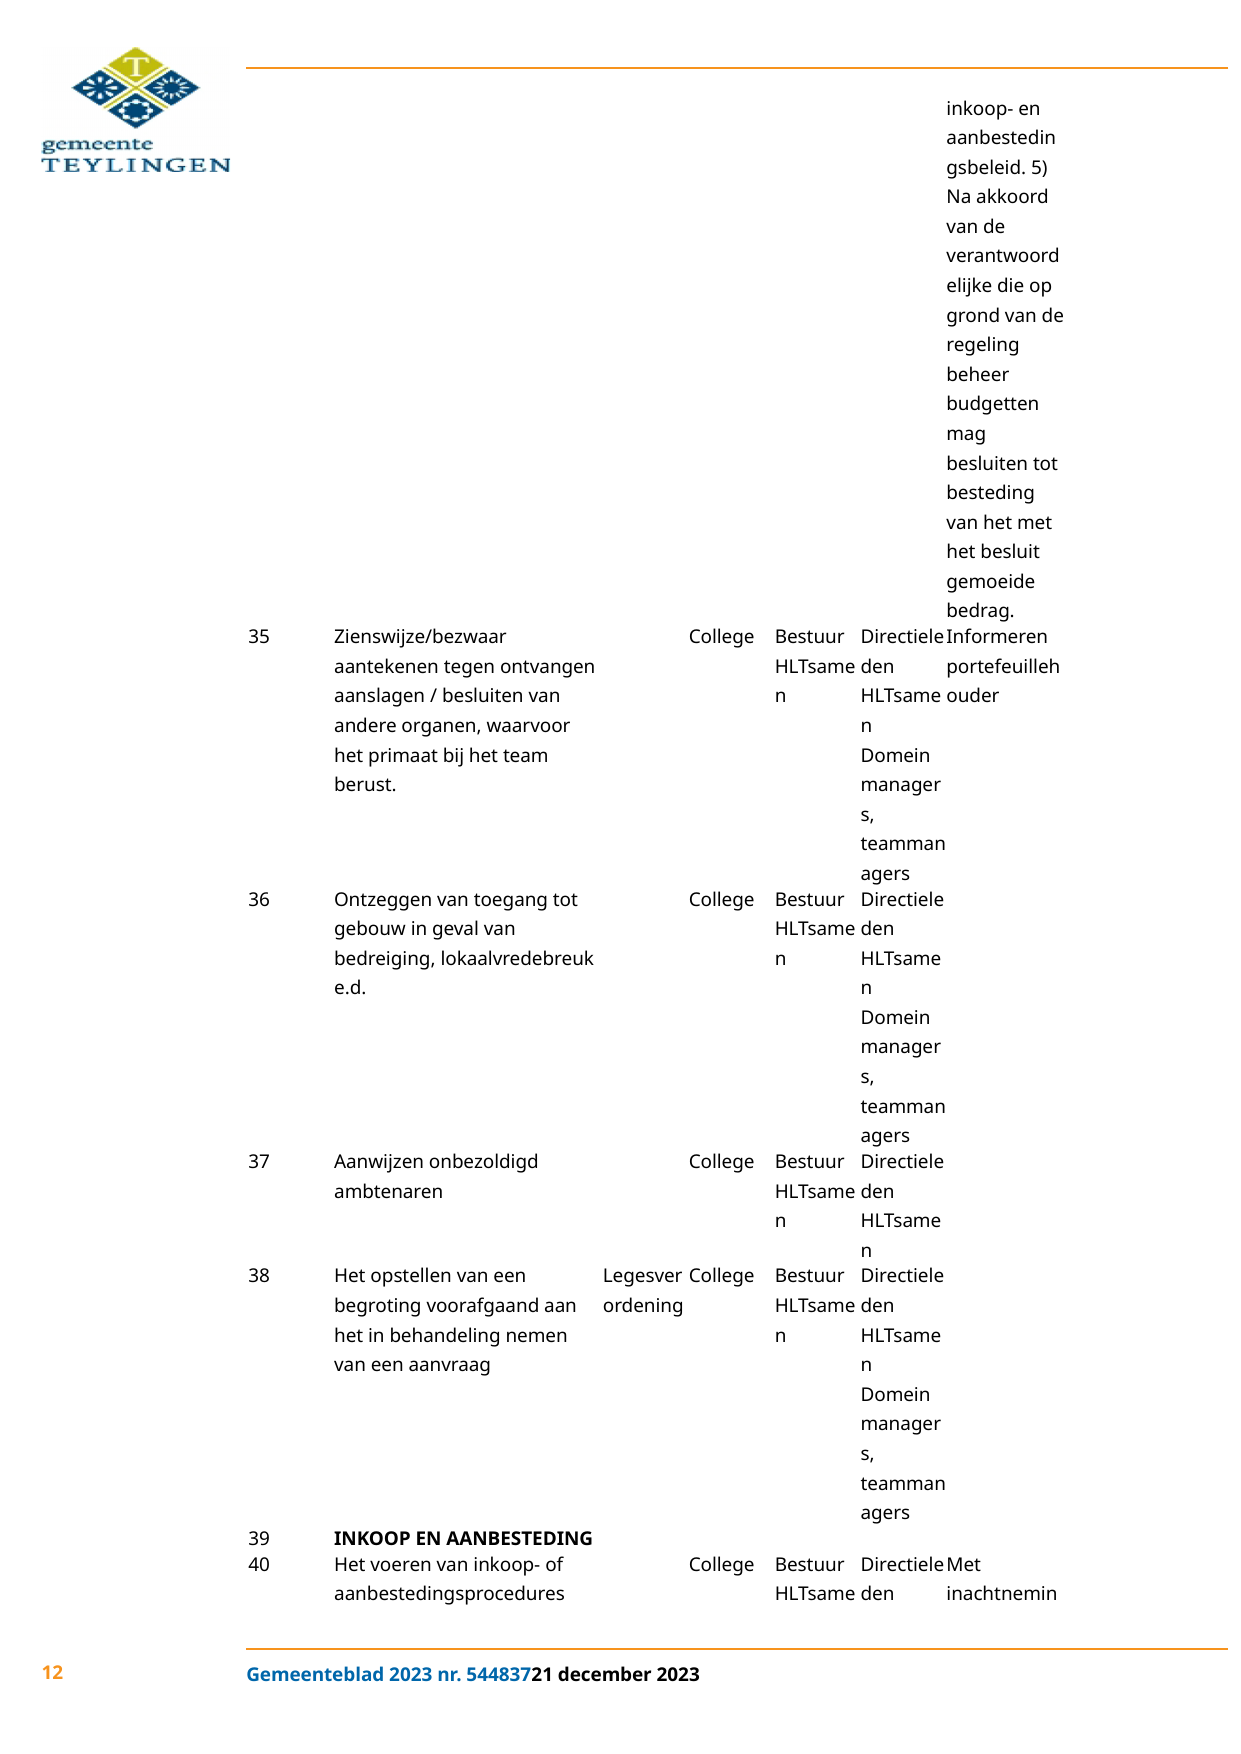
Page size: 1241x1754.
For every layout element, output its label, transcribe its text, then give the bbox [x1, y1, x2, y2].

table_cell Directieleden HLTsamen Domeinmanagers, teammanagers [860, 1263, 946, 1525]
table_cell inkoop- en aanbestedingsbeleid. 5) Na akkoord van de verantwoordelijke die op grond van de regeling beheer budgetten mag besluiten tot besteding van het met het besluit gemoeide bedrag. [946, 95, 1066, 623]
picture [41, 47, 231, 172]
table_cell [1066, 624, 1152, 886]
table_cell [603, 1148, 688, 1263]
table_cell [1066, 95, 1152, 623]
table_cell [603, 95, 688, 623]
table_cell Informeren portefeuillehouder [946, 624, 1066, 886]
table_cell [946, 886, 1066, 1148]
table_cell College [689, 1551, 774, 1606]
table_cell Legesverordening [603, 1263, 688, 1525]
table_cell [946, 1148, 1066, 1263]
table_cell College [689, 886, 774, 1148]
table_cell 36 [248, 886, 334, 1148]
table_cell [1066, 1148, 1152, 1263]
table_cell Directieleden HLTsamen Domeinmanagers, teammanagers [860, 886, 946, 1148]
table_cell Directieleden HLTsamen Domeinmanagers, teammanagers [860, 624, 946, 886]
table_cell [689, 1525, 774, 1551]
table_cell Met inachtnemin [946, 1551, 1066, 1606]
table_cell [775, 1525, 860, 1551]
table_cell 38 [248, 1263, 334, 1525]
table_cell [860, 95, 946, 623]
table_cell Het opstellen van een begroting voorafgaand aan het in behandeling nemen van een aanvraag [334, 1263, 603, 1525]
table_cell [946, 1263, 1066, 1525]
table_cell [603, 624, 688, 886]
table_cell Bestuur HLTsame [775, 1551, 860, 1606]
table_cell [248, 95, 334, 623]
table_cell College [689, 1263, 774, 1525]
table_cell [334, 95, 603, 623]
table_cell Directieleden HLTsamen [860, 1148, 946, 1263]
table_cell Bestuur HLTsamen [775, 1263, 860, 1525]
table_cell [1066, 886, 1152, 1148]
table_cell Bestuur HLTsamen [775, 886, 860, 1148]
table_cell Directieleden [860, 1551, 946, 1606]
table_cell Zienswijze/bezwaar aantekenen tegen ontvangen aanslagen / besluiten van andere organen, waarvoor het primaat bij het team berust. [334, 624, 603, 886]
table_cell Bestuur HLTsamen [775, 1148, 860, 1263]
table_cell Bestuur HLTsamen [775, 624, 860, 886]
table_cell College [689, 624, 774, 886]
table_cell Het voeren van inkoop- of aanbestedingsprocedures [334, 1551, 603, 1606]
table_cell [603, 1551, 688, 1606]
table_cell Aanwijzen onbezoldigd ambtenaren [334, 1148, 603, 1263]
table_cell 40 [248, 1551, 334, 1606]
table_cell 39 [248, 1525, 334, 1551]
table_cell [689, 95, 774, 623]
table_cell [1066, 1525, 1152, 1551]
table_cell [603, 886, 688, 1148]
table_cell College [689, 1148, 774, 1263]
table_cell 37 [248, 1148, 334, 1263]
table_cell [603, 1525, 688, 1551]
table_cell [860, 1525, 946, 1551]
table_cell [1066, 1263, 1152, 1525]
table_cell 35 [248, 624, 334, 886]
table_cell [1066, 1551, 1152, 1606]
table_cell Ontzeggen van toegang tot gebouw in geval van bedreiging, lokaalvredebreuk e.d. [334, 886, 603, 1148]
table_cell [946, 1525, 1066, 1551]
table_cell INKOOP EN AANBESTEDING [334, 1525, 603, 1551]
table_cell [775, 95, 860, 623]
